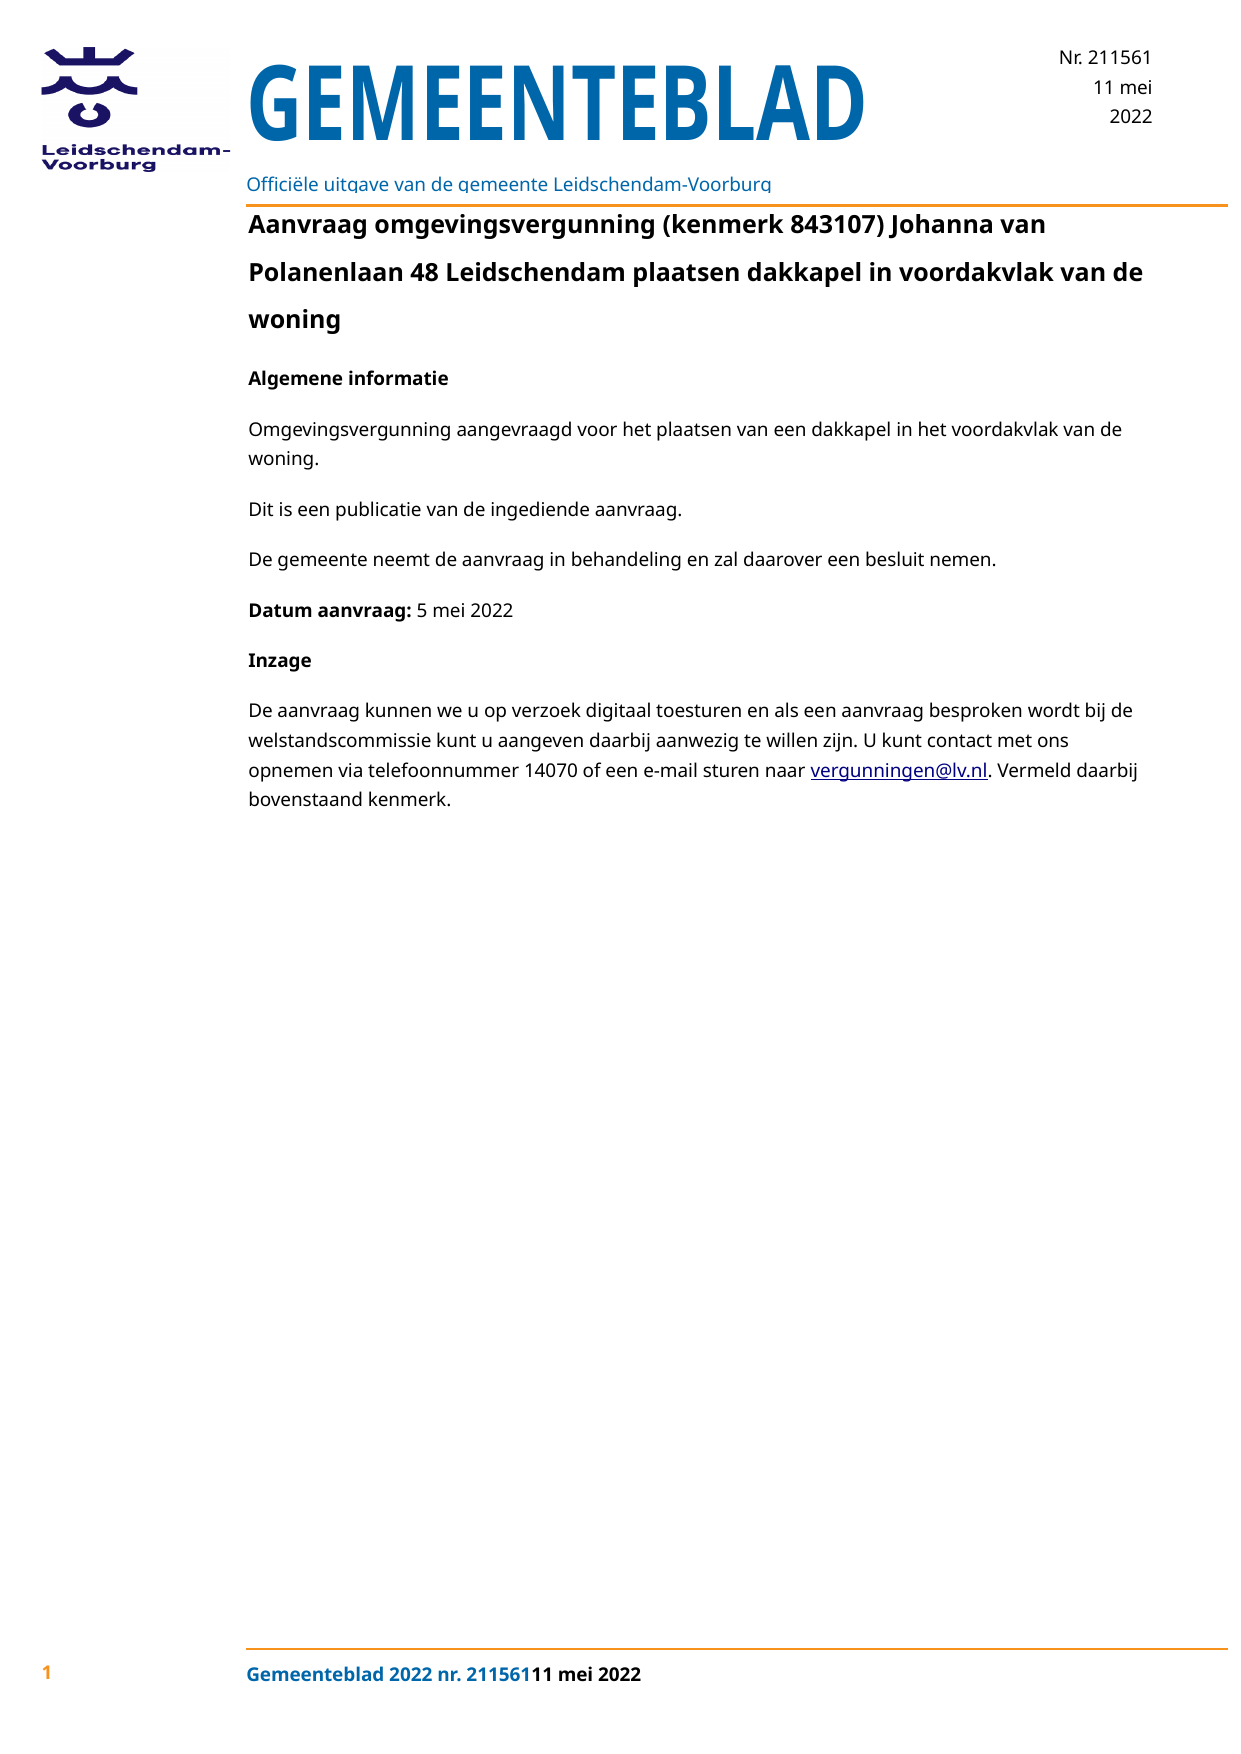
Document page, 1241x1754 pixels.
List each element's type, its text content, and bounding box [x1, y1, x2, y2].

text Algemene informatie [248, 366, 1152, 391]
text De gemeente neemt de aanvraag in behandeling en zal daarover een besluit nemen. [248, 546, 1152, 572]
picture [41, 47, 231, 172]
text Inzage [248, 647, 1152, 673]
text Dit is een publicatie van de ingediende aanvraag. [248, 496, 1152, 522]
text Omgevingsvergunning aangevraagd voor het plaatsen van een dakkapel in het voordakvlak van de woning. [248, 416, 1152, 471]
text Datum aanvraag: 5 mei 2022 [248, 597, 1152, 622]
text Aanvraag omgevingsvergunning (kenmerk 843107) Johanna van Polanenlaan 48 Leidschendam plaatsen dakkapel in voordakvlak van de woning [248, 207, 1152, 336]
text De aanvraag kunnen we u op verzoek digitaal toesturen en als een aanvraag besproken wordt bij de welstandscommissie kunt u aangeven daarbij aanwezig te willen zijn. U kunt contact met ons opnemen via telefoonnummer 14070 of een e-mail sturen naar vergunningen@lv.nl. Vermeld daarbij bovenstaand kenmerk. [248, 698, 1152, 812]
